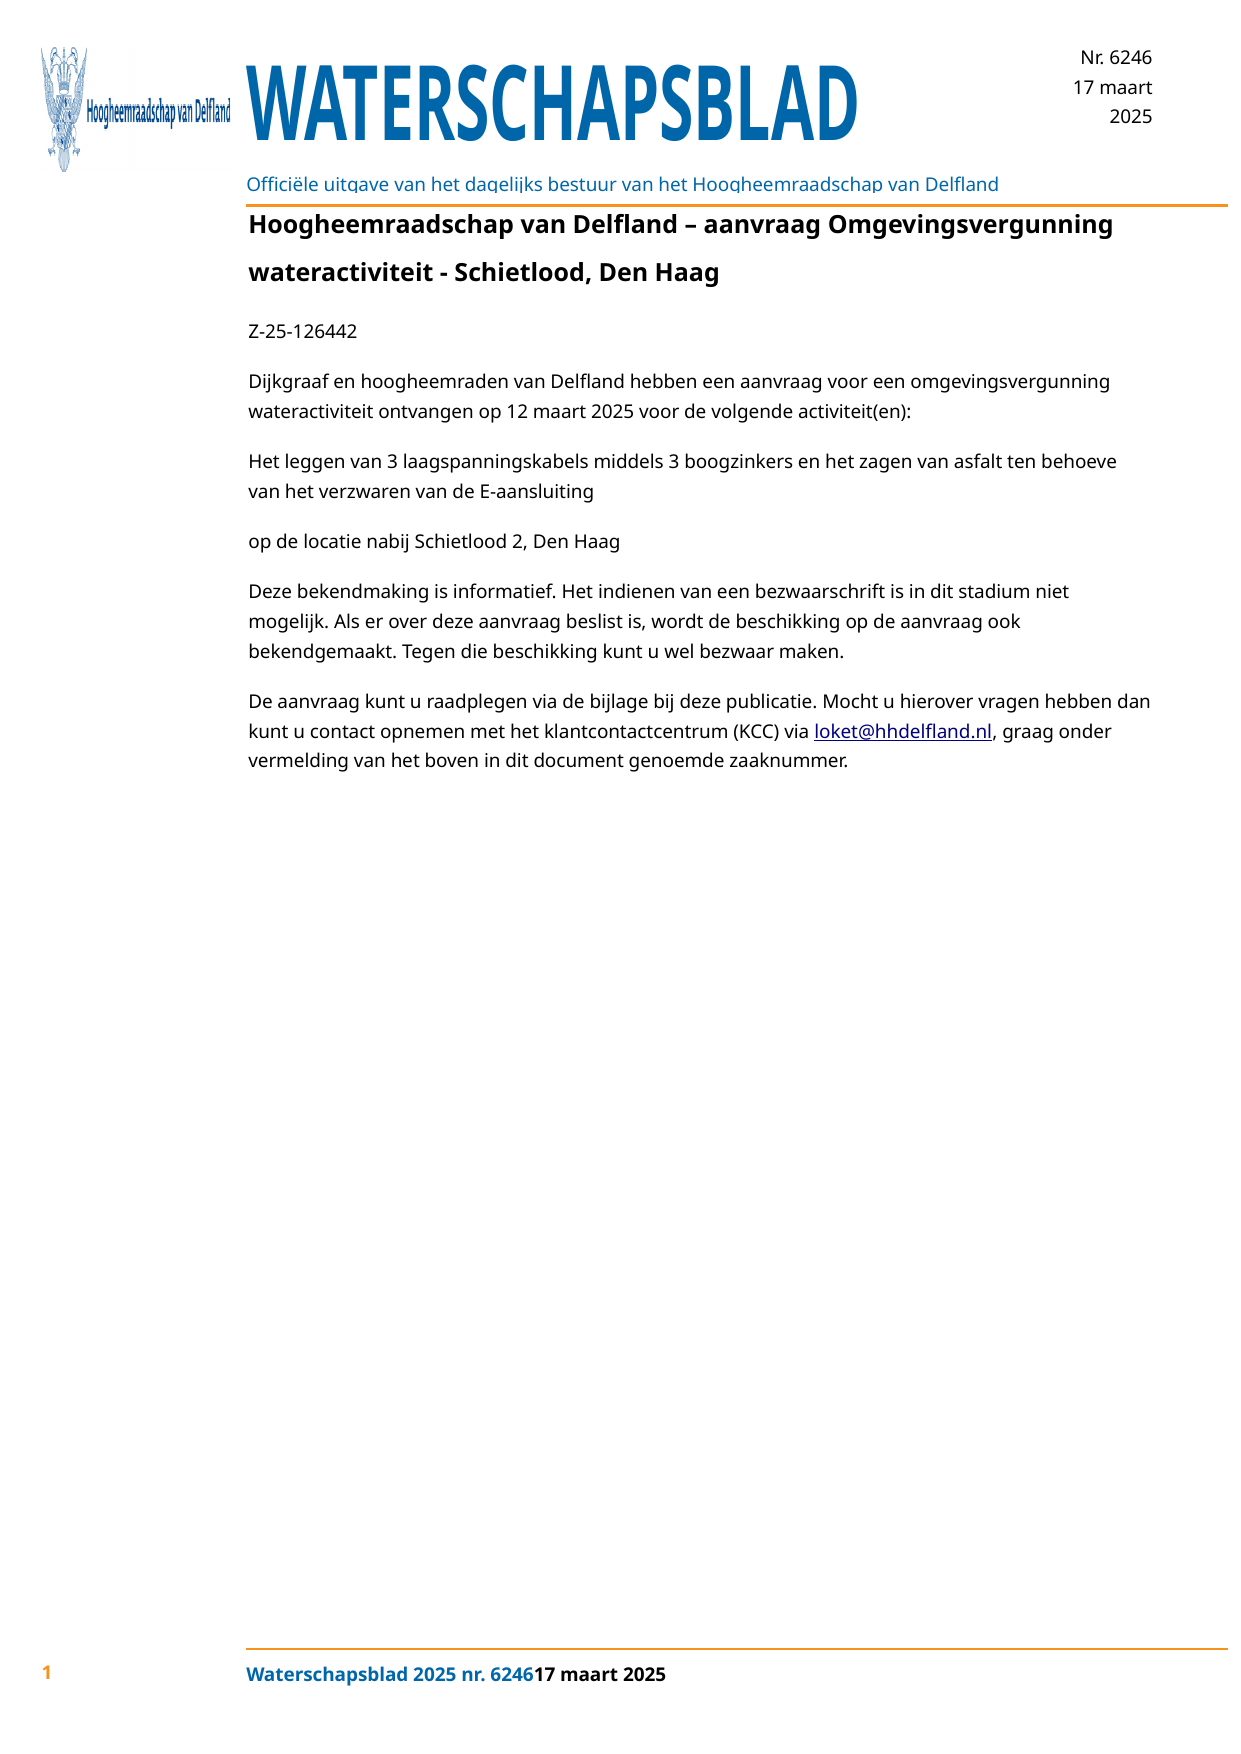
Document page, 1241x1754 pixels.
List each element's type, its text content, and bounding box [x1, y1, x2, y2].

text Z-25-126442 [248, 318, 1152, 344]
picture [41, 47, 231, 172]
text Deze bekendmaking is informatief. Het indienen van een bezwaarschrift is in dit stadium niet mogelijk. Als er over deze aanvraag beslist is, wordt de beschikking op de aanvraag ook bekendgemaakt. Tegen die beschikking kunt u wel bezwaar maken. [248, 579, 1152, 664]
text Hoogheemraadschap van Delfland – aanvraag Omgevingsvergunning wateractiviteit - Schietlood, Den Haag [248, 207, 1152, 288]
text Dijkgraaf en hoogheemraden van Delfland hebben een aanvraag voor een omgevingsvergunning wateractiviteit ontvangen op 12 maart 2025 voor de volgende activiteit(en): [248, 368, 1152, 424]
text op de locatie nabij Schietlood 2, Den Haag [248, 528, 1152, 554]
text Het leggen van 3 laagspanningskabels middels 3 boogzinkers en het zagen van asfalt ten behoeve van het verzwaren van de E-aansluiting [248, 448, 1152, 504]
text De aanvraag kunt u raadplegen via de bijlage bij deze publicatie. Mocht u hierover vragen hebben dan kunt u contact opnemen met het klantcontactcentrum (KCC) via loket@hhdelfland.nl, graag onder vermelding van het boven in dit document genoemde zaaknummer. [248, 688, 1152, 773]
